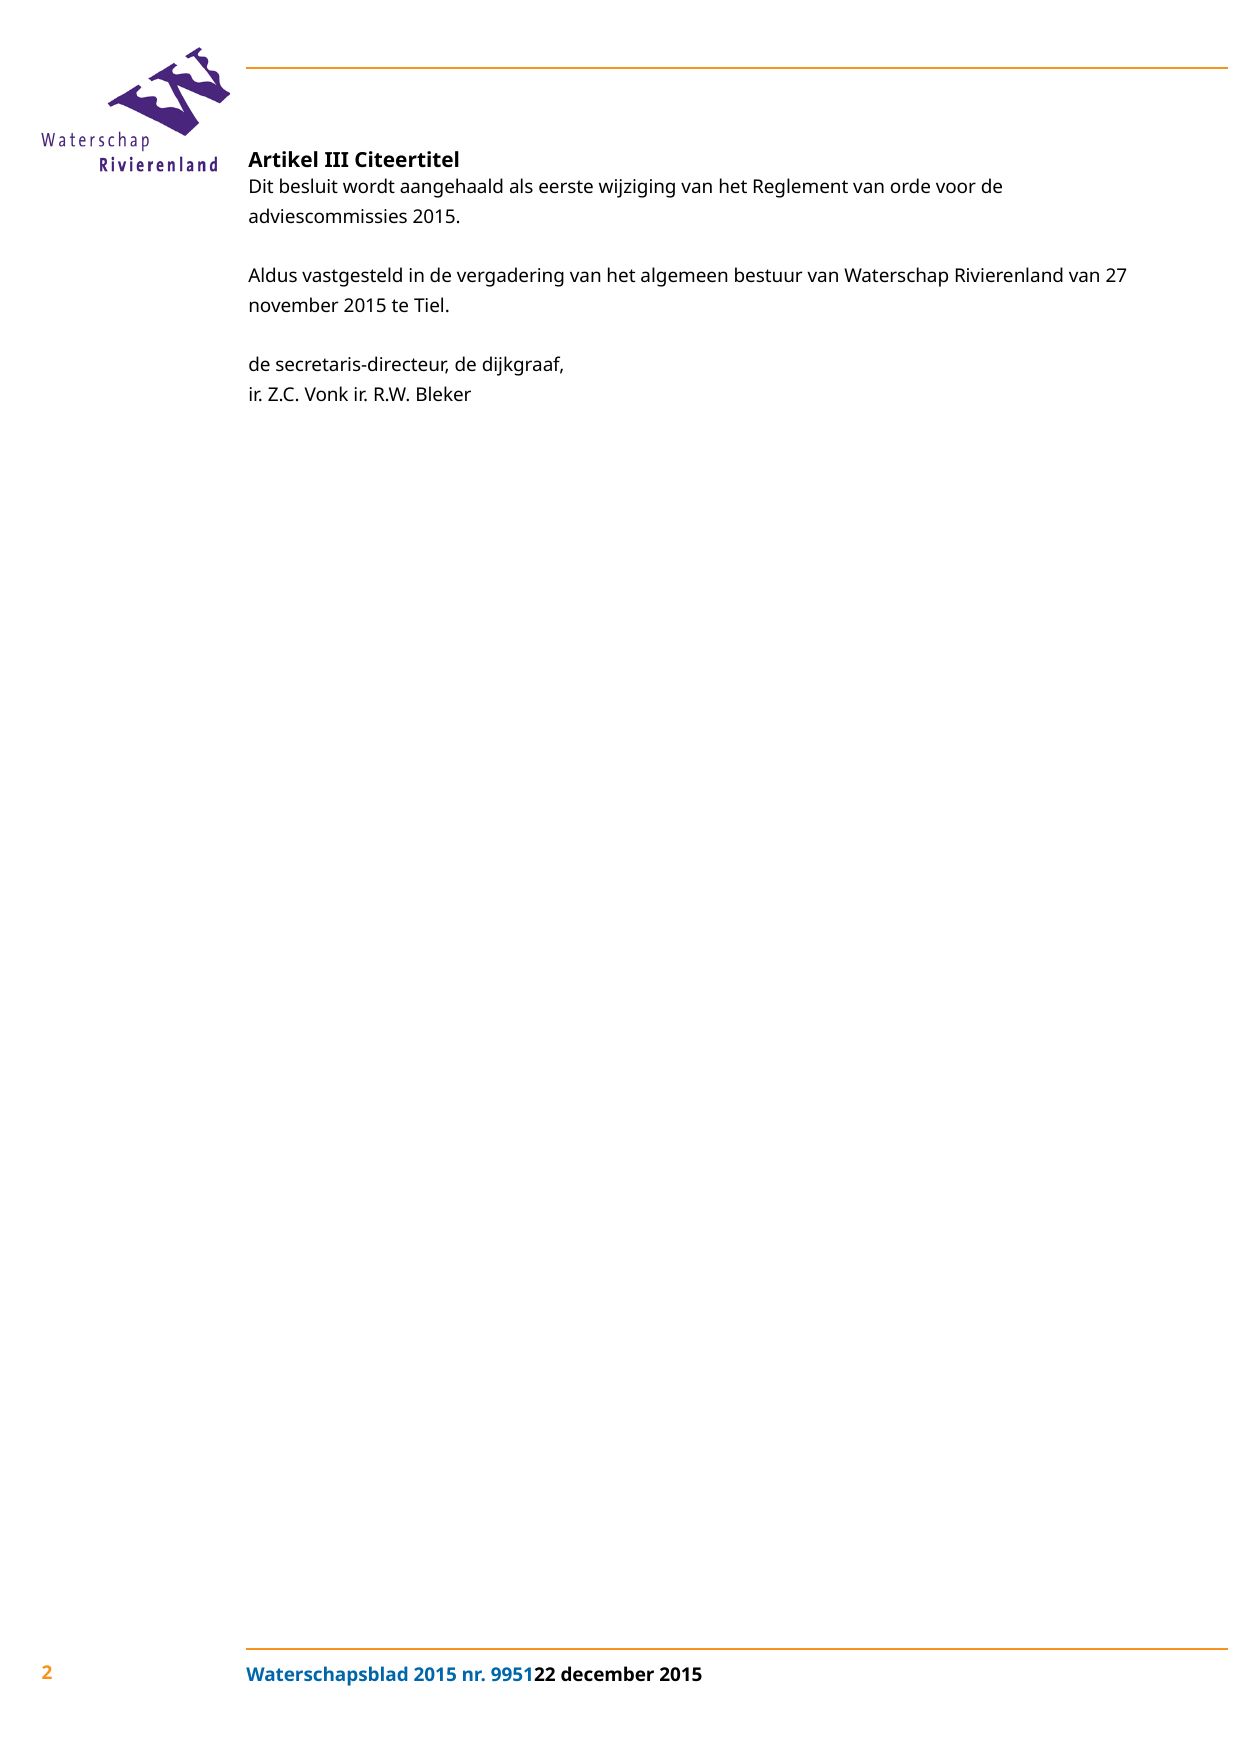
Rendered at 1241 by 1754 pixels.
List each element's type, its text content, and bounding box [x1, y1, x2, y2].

text Artikel III Citeertitel [248, 145, 1152, 174]
picture [41, 47, 231, 172]
text de secretaris-directeur, de dijkgraaf, [248, 351, 1152, 377]
text Aldus vastgesteld in de vergadering van het algemeen bestuur van Waterschap Rivierenland van 27 november 2015 te Tiel. [248, 262, 1152, 318]
text Dit besluit wordt aangehaald als eerste wijziging van het Reglement van orde voor de adviescommissies 2015. [248, 174, 1152, 229]
text ir. Z.C. Vonk ir. R.W. Bleker [248, 381, 1152, 406]
